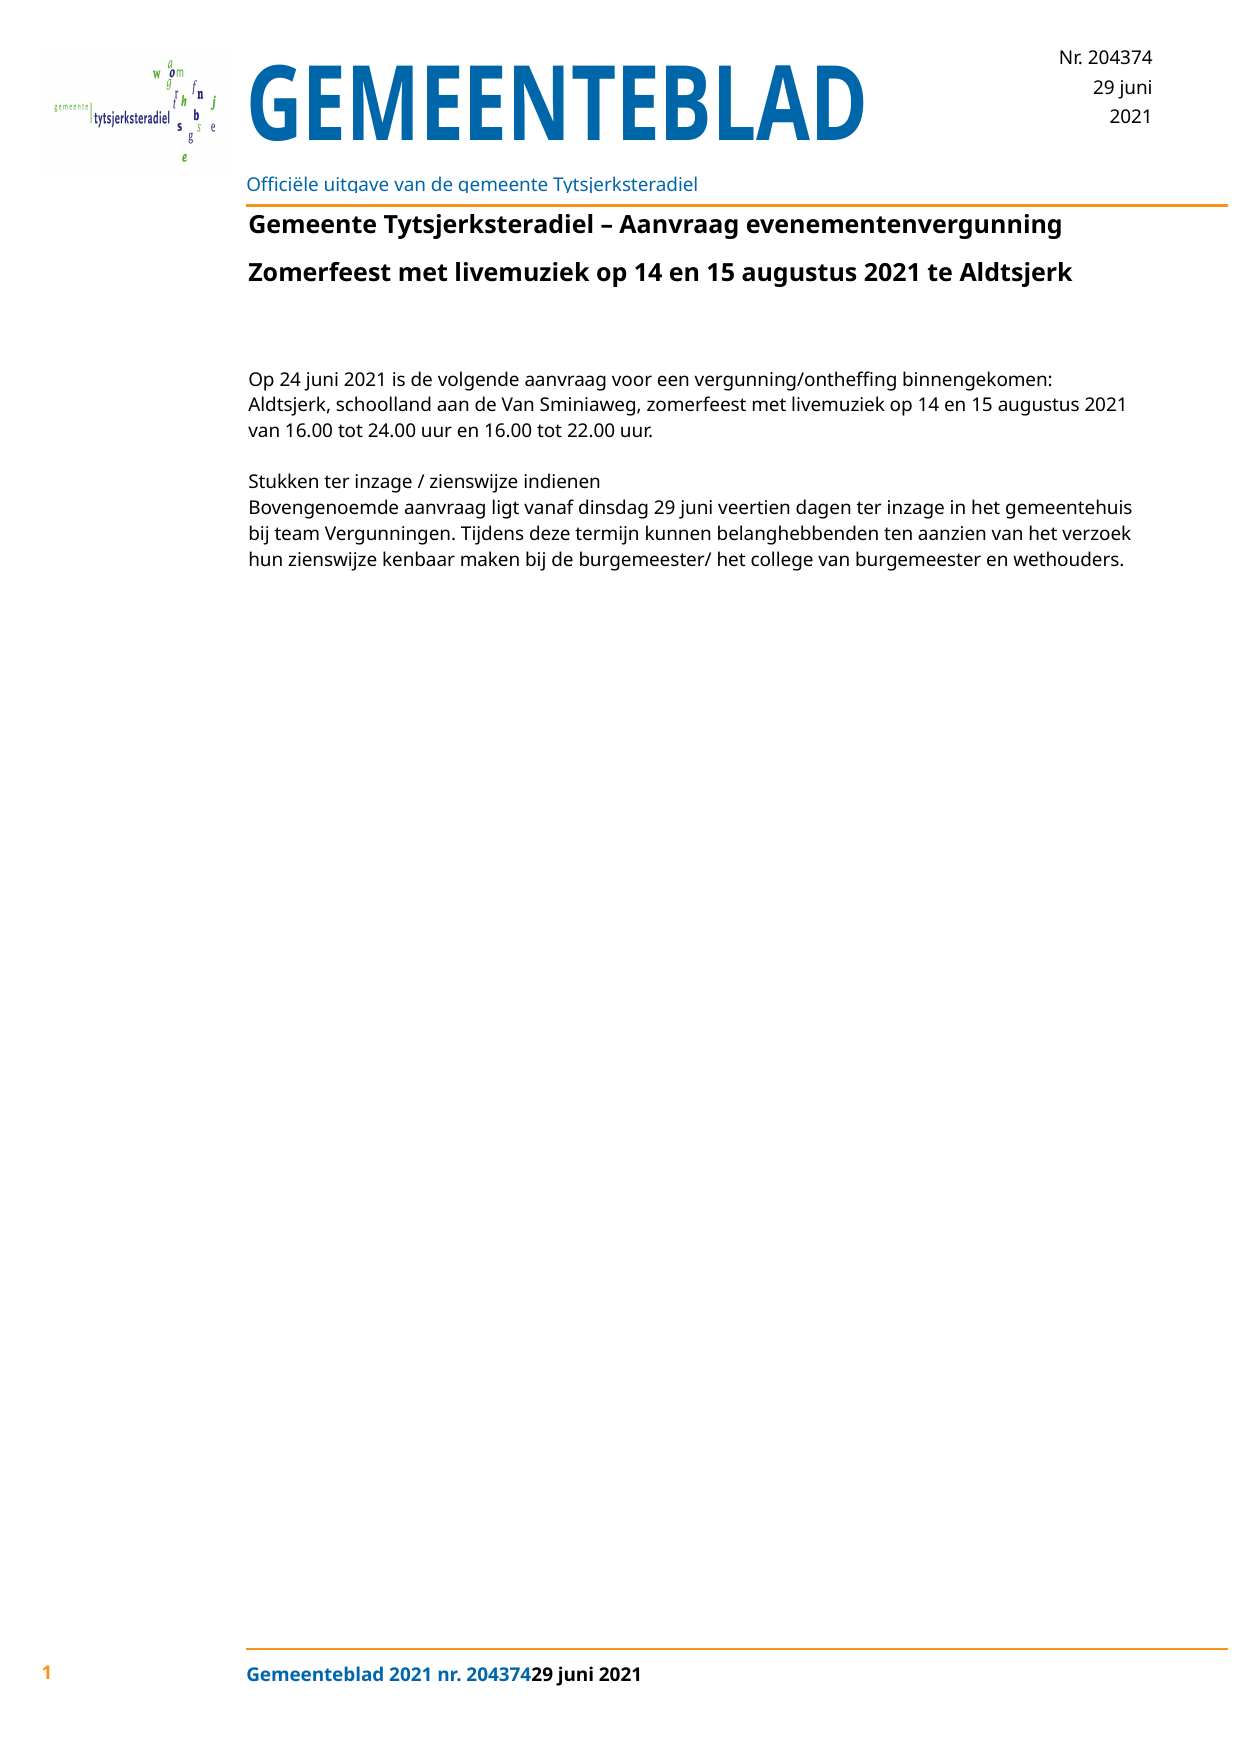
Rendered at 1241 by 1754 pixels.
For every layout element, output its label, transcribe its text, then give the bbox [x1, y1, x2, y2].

text Aldtsjerk, schoolland aan de Van Sminiaweg, zomerfeest met livemuziek op 14 en 15 augustus 2021 van 16.00 tot 24.00 uur en 16.00 tot 22.00 uur. [248, 391, 1152, 443]
text Bovengenoemde aanvraag ligt vanaf dinsdag 29 juni veertien dagen ter inzage in het gemeentehuis bij team Vergunningen. Tijdens deze termijn kunnen belanghebbenden ten aanzien van het verzoek hun zienswijze kenbaar maken bij de burgemeester/ het college van burgemeester en wethouders. [248, 494, 1152, 572]
picture [41, 47, 231, 172]
text Stukken ter inzage / zienswijze indienen [248, 469, 1152, 494]
text Op 24 juni 2021 is de volgende aanvraag voor een vergunning/ontheffing binnengekomen: [248, 366, 1152, 391]
text Gemeente Tytsjerksteradiel – Aanvraag evenementenvergunning Zomerfeest met livemuziek op 14 en 15 augustus 2021 te Aldtsjerk [248, 207, 1152, 288]
